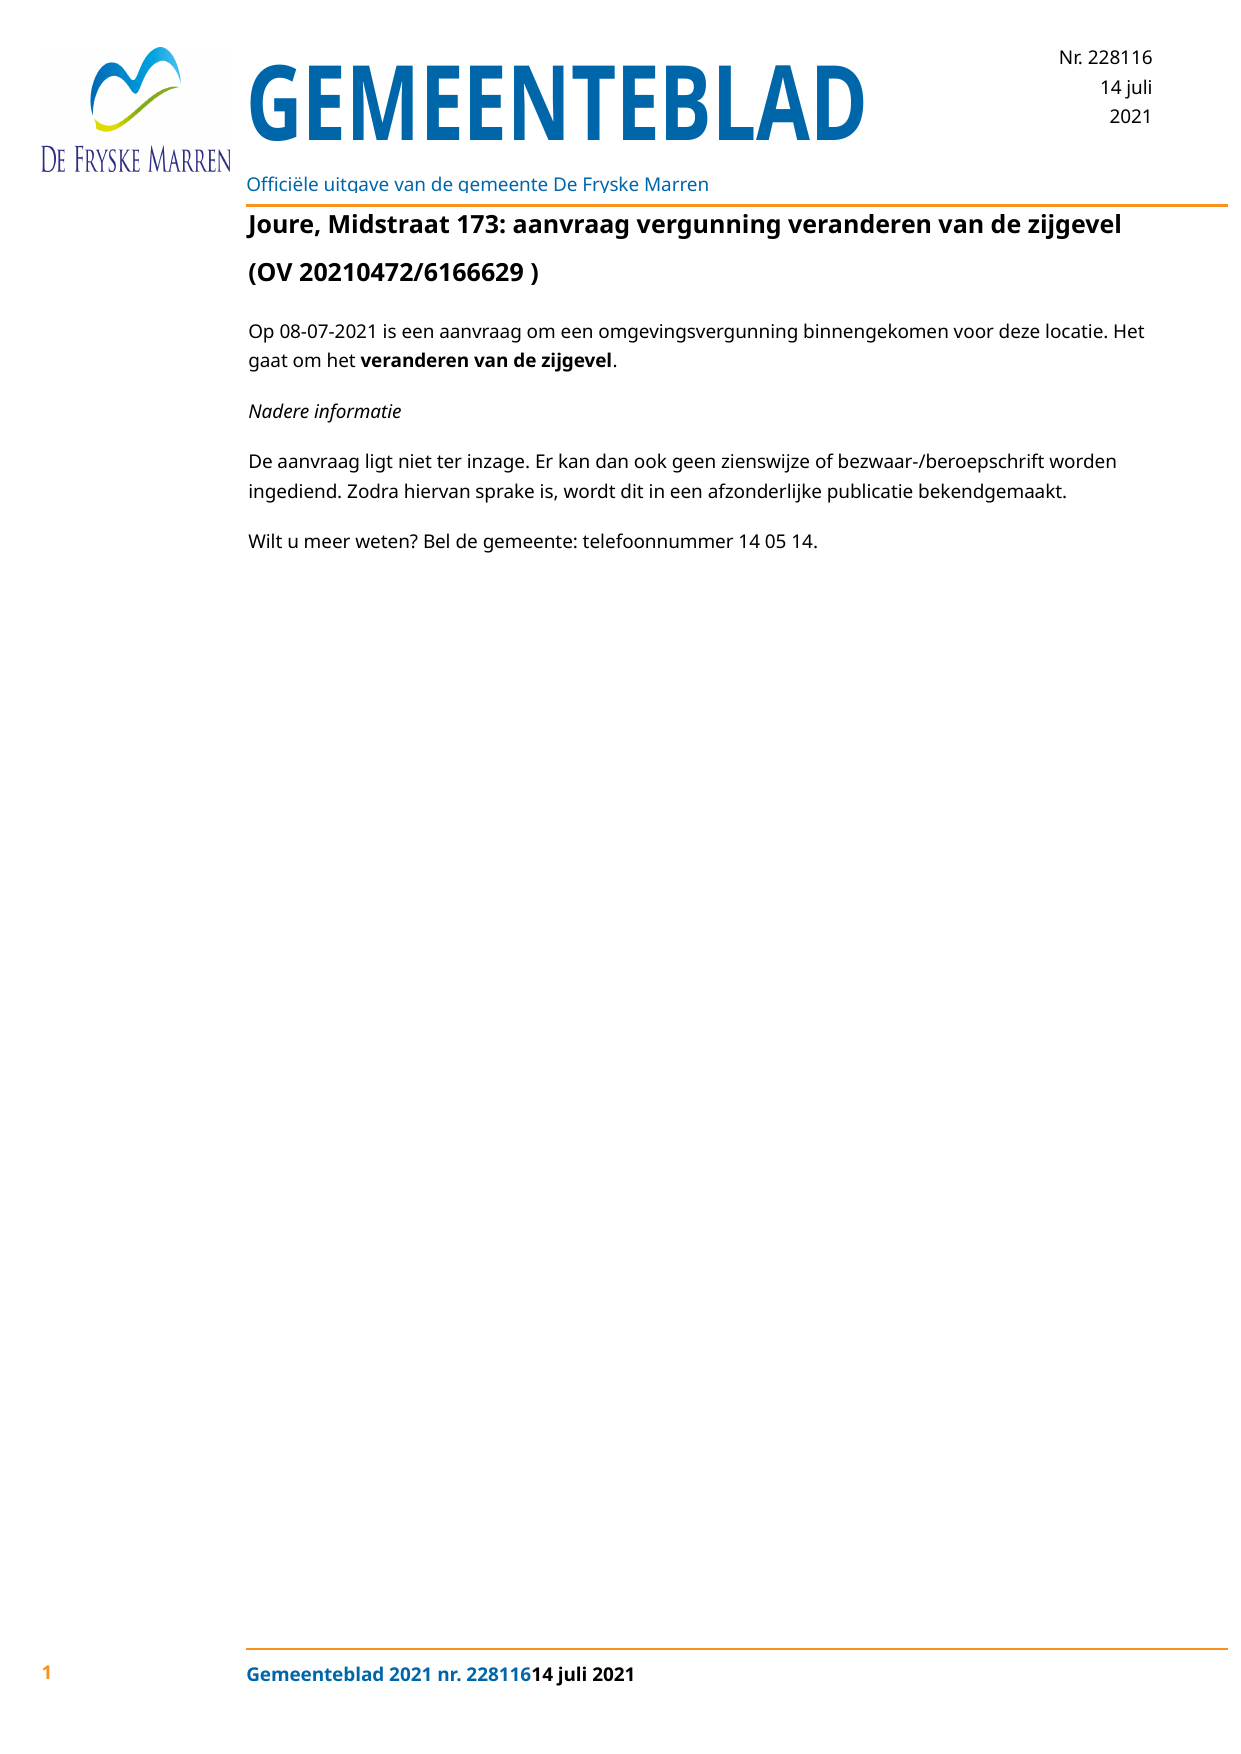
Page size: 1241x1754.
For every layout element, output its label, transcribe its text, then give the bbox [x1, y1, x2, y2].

text Wilt u meer weten? Bel de gemeente: telefoonnummer 14 05 14. [248, 528, 1152, 554]
text Op 08-07-2021 is een aanvraag om een omgevingsvergunning binnengekomen voor deze locatie. Het gaat om het veranderen van de zijgevel. [248, 318, 1152, 373]
text Joure, Midstraat 173: aanvraag vergunning veranderen van de zijgevel (OV 20210472/6166629 ) [248, 207, 1152, 288]
text Nadere informatie [248, 398, 1152, 424]
picture [41, 47, 231, 172]
text De aanvraag ligt niet ter inzage. Er kan dan ook geen zienswijze of bezwaar-/beroepschrift worden ingediend. Zodra hiervan sprake is, wordt dit in een afzonderlijke publicatie bekendgemaakt. [248, 448, 1152, 504]
